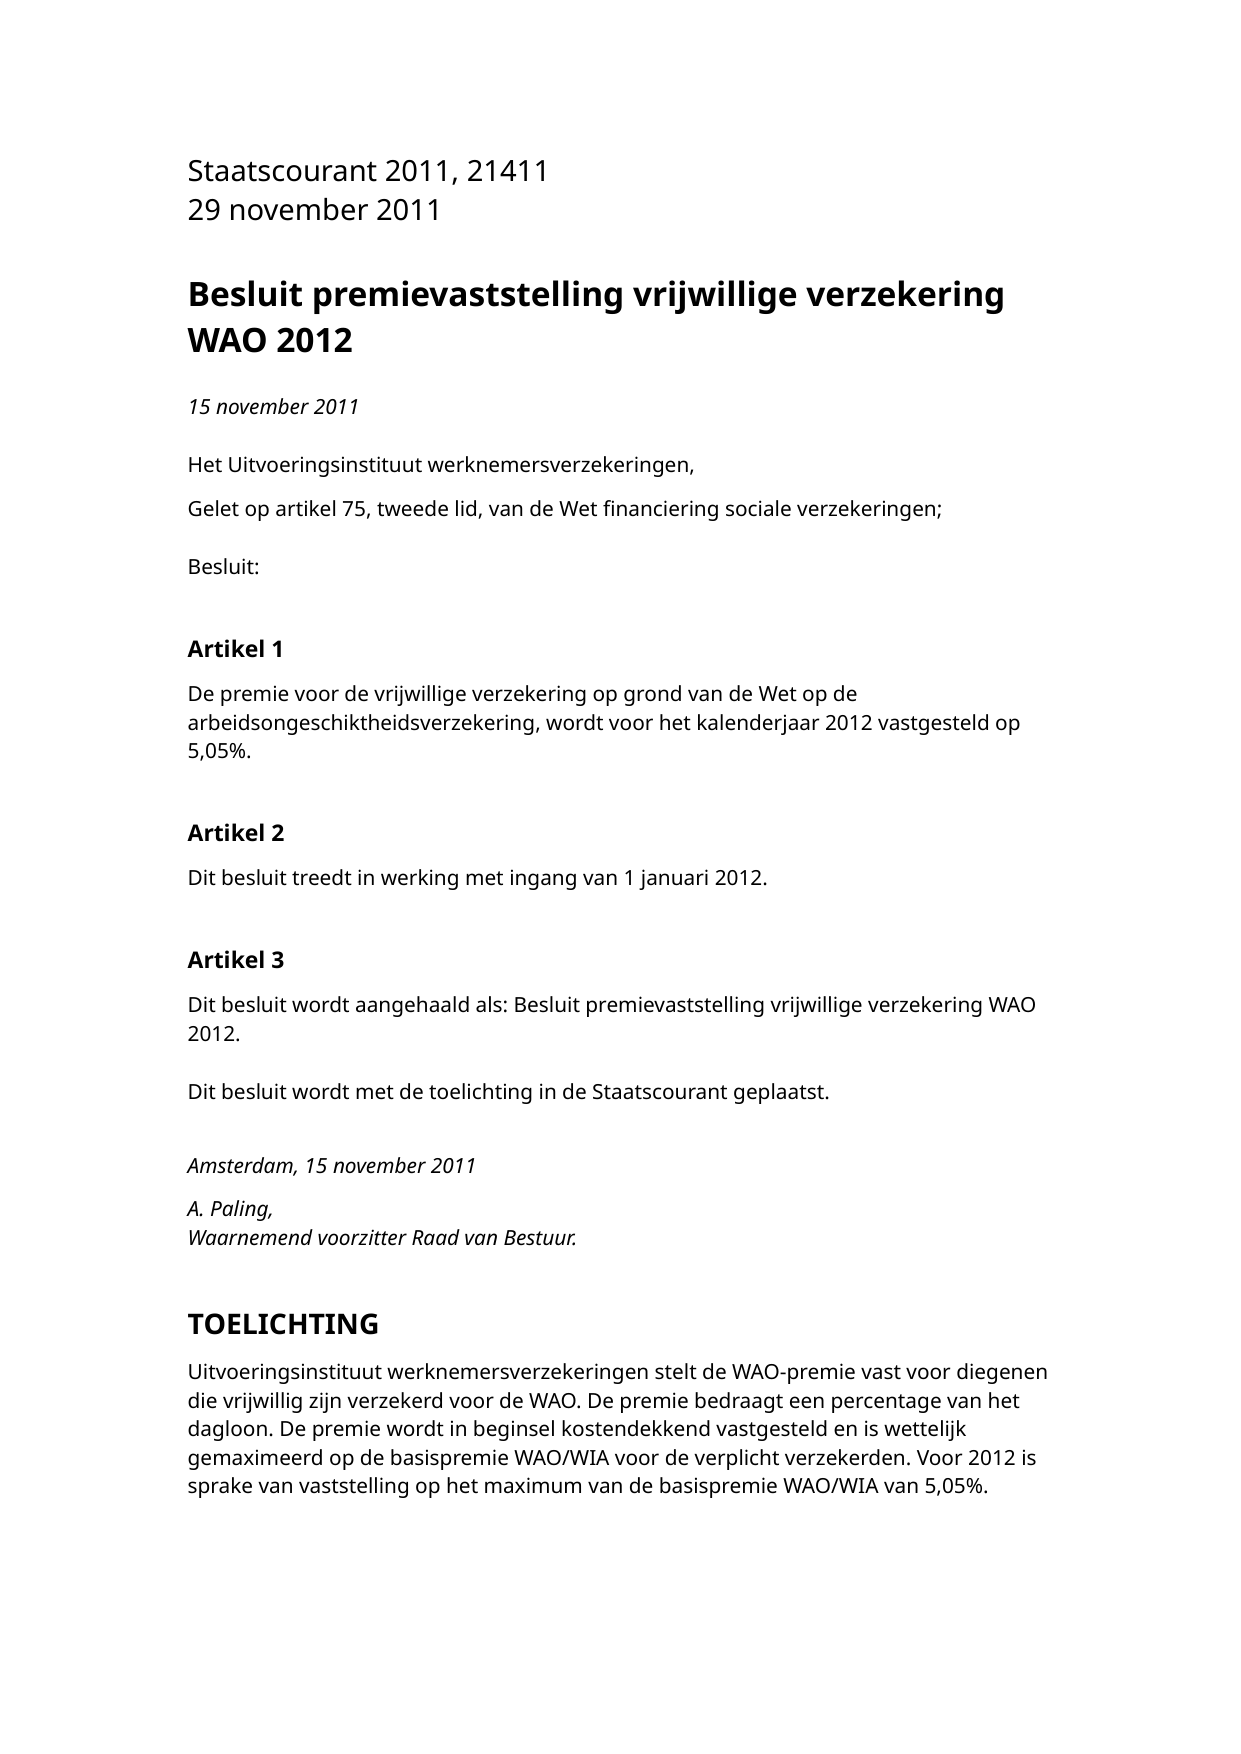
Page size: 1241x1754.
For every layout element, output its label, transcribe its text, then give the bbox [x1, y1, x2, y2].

text Staatscourant 2011, 21411 [187, 150, 1053, 190]
text Dit besluit wordt aangehaald als: Besluit premievaststelling vrijwillige verzekering WAO 2012. [187, 991, 1053, 1047]
subtitle Artikel 3 [187, 944, 1053, 976]
text Uitvoeringsinstituut werknemersverzekeringen stelt de WAO-premie vast voor diegenen die vrijwillig zijn verzekerd voor de WAO. De premie bedraagt een percentage van het dagloon. De premie wordt in beginsel kostendekkend vastgesteld en is wettelijk gemaximeerd op de basispremie WAO/WIA voor de verplicht verzekerden. Voor 2012 is sprake van vaststelling op het maximum van de basispremie WAO/WIA van 5,05%. [187, 1357, 1053, 1499]
text Amsterdam, 15 november 2011 [187, 1151, 1053, 1179]
text 29 november 2011 [187, 190, 1053, 229]
subtitle TOELICHTING [187, 1304, 1053, 1342]
text De premie voor de vrijwillige verzekering op grond van de Wet op de arbeidsongeschiktheidsverzekering, wordt voor het kalenderjaar 2012 vastgesteld op 5,05%. [187, 679, 1053, 765]
subtitle Artikel 2 [187, 817, 1053, 848]
subtitle Artikel 1 [187, 633, 1053, 664]
text Dit besluit wordt met de toelichting in de Staatscourant geplaatst. [187, 1077, 1053, 1106]
text Besluit: [187, 552, 1053, 581]
text Het Uitvoeringsinstituut werknemersverzekeringen, [187, 450, 1053, 479]
subtitle Besluit premievaststelling vrijwillige verzekering WAO 2012 [187, 271, 1053, 362]
text Gelet op artikel 75, tweede lid, van de Wet financiering sociale verzekeringen; [187, 494, 1053, 522]
text Dit besluit treedt in werking met ingang van 1 januari 2012. [187, 863, 1053, 892]
text 15 november 2011 [187, 392, 1053, 420]
text Waarnemend voorzitter Raad van Bestuur. [187, 1223, 1053, 1251]
text A. Paling, [187, 1194, 1053, 1223]
